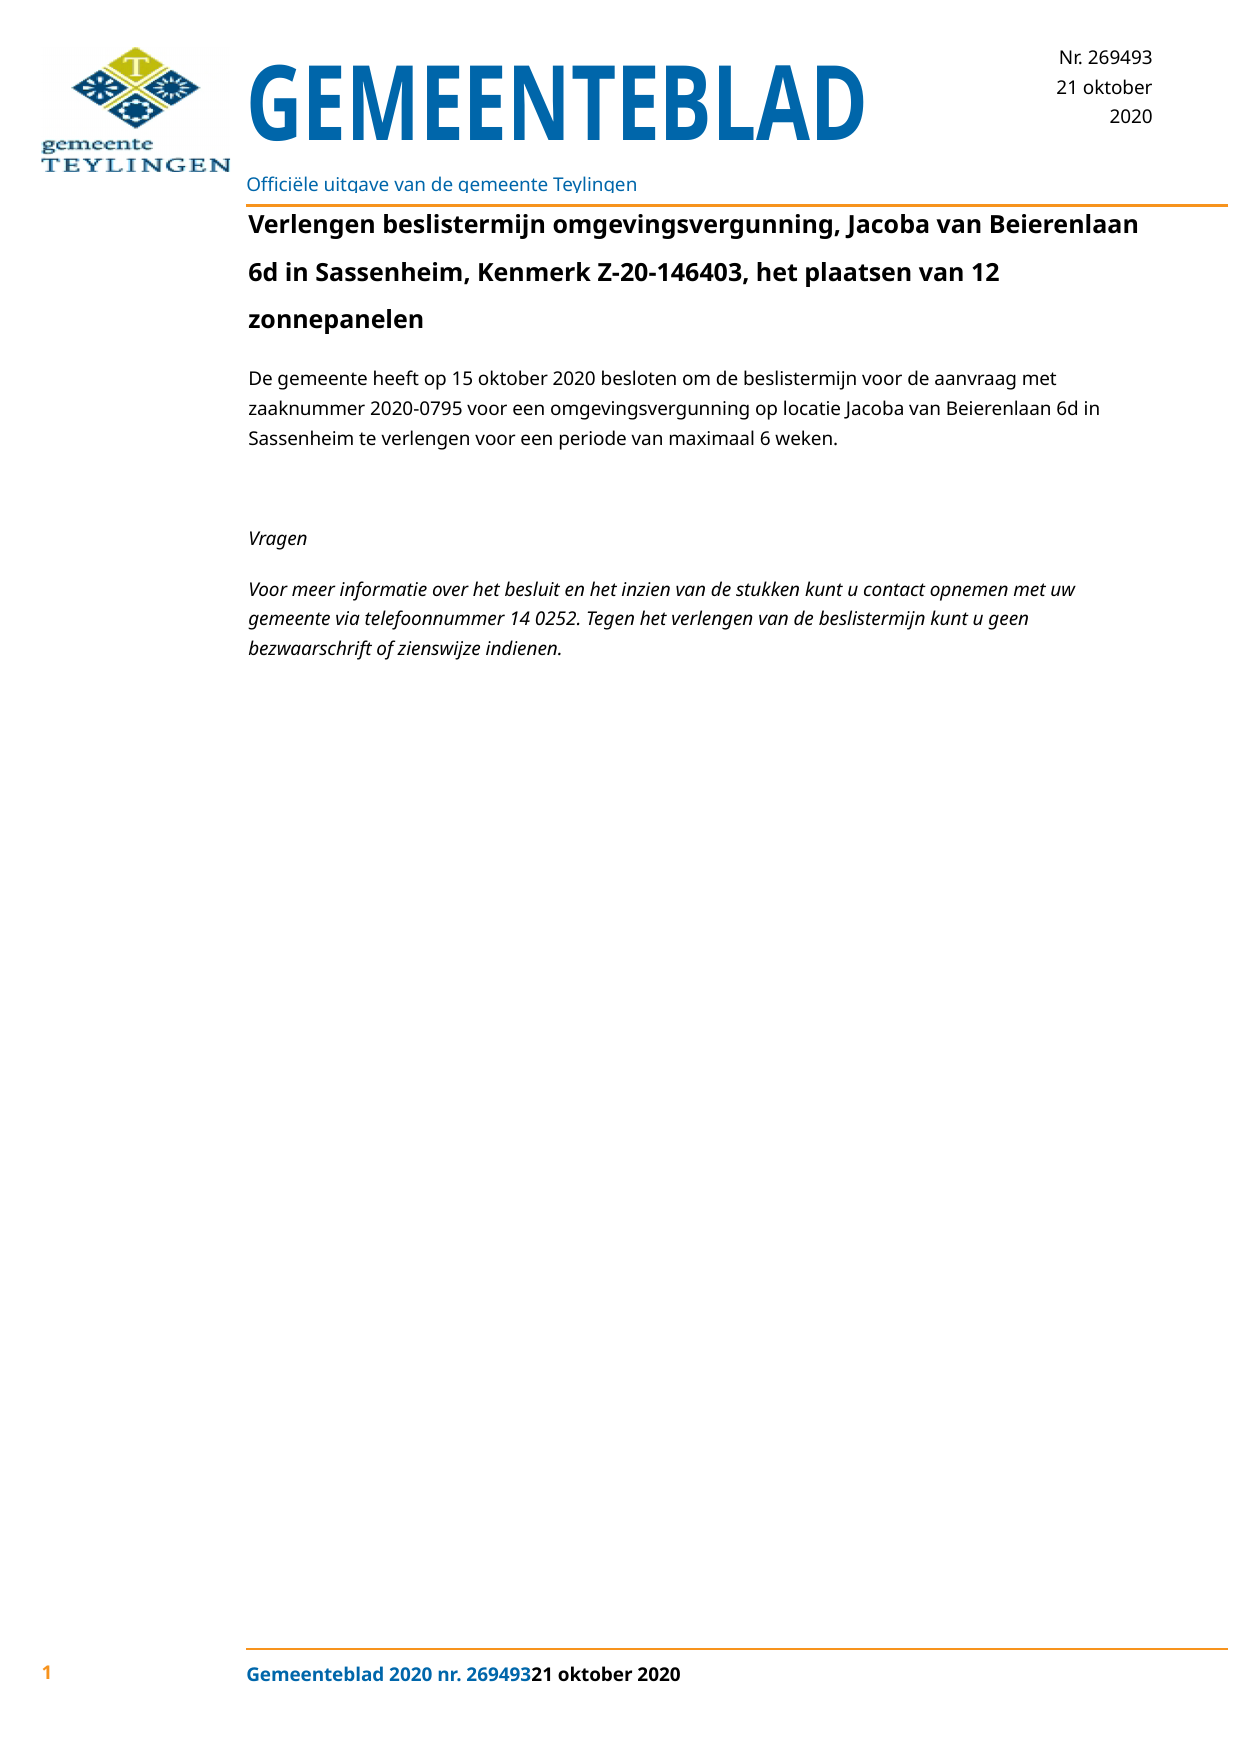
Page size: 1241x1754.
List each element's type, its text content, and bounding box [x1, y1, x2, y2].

text De gemeente heeft op 15 oktober 2020 besloten om de beslistermijn voor de aanvraag met zaaknummer 2020-0795 voor een omgevingsvergunning op locatie Jacoba van Beierenlaan 6d in Sassenheim te verlengen voor een periode van maximaal 6 weken. [248, 366, 1152, 450]
text Verlengen beslistermijn omgevingsvergunning, Jacoba van Beierenlaan 6d in Sassenheim, Kenmerk Z-20-146403, het plaatsen van 12 zonnepanelen [248, 207, 1152, 336]
text Voor meer informatie over het besluit en het inzien van de stukken kunt u contact opnemen met uw gemeente via telefoonnummer 14 0252. Tegen het verlengen van de beslistermijn kunt u geen bezwaarschrift of zienswijze indienen. [248, 576, 1152, 661]
text Vragen [248, 526, 1152, 551]
picture [41, 47, 231, 172]
